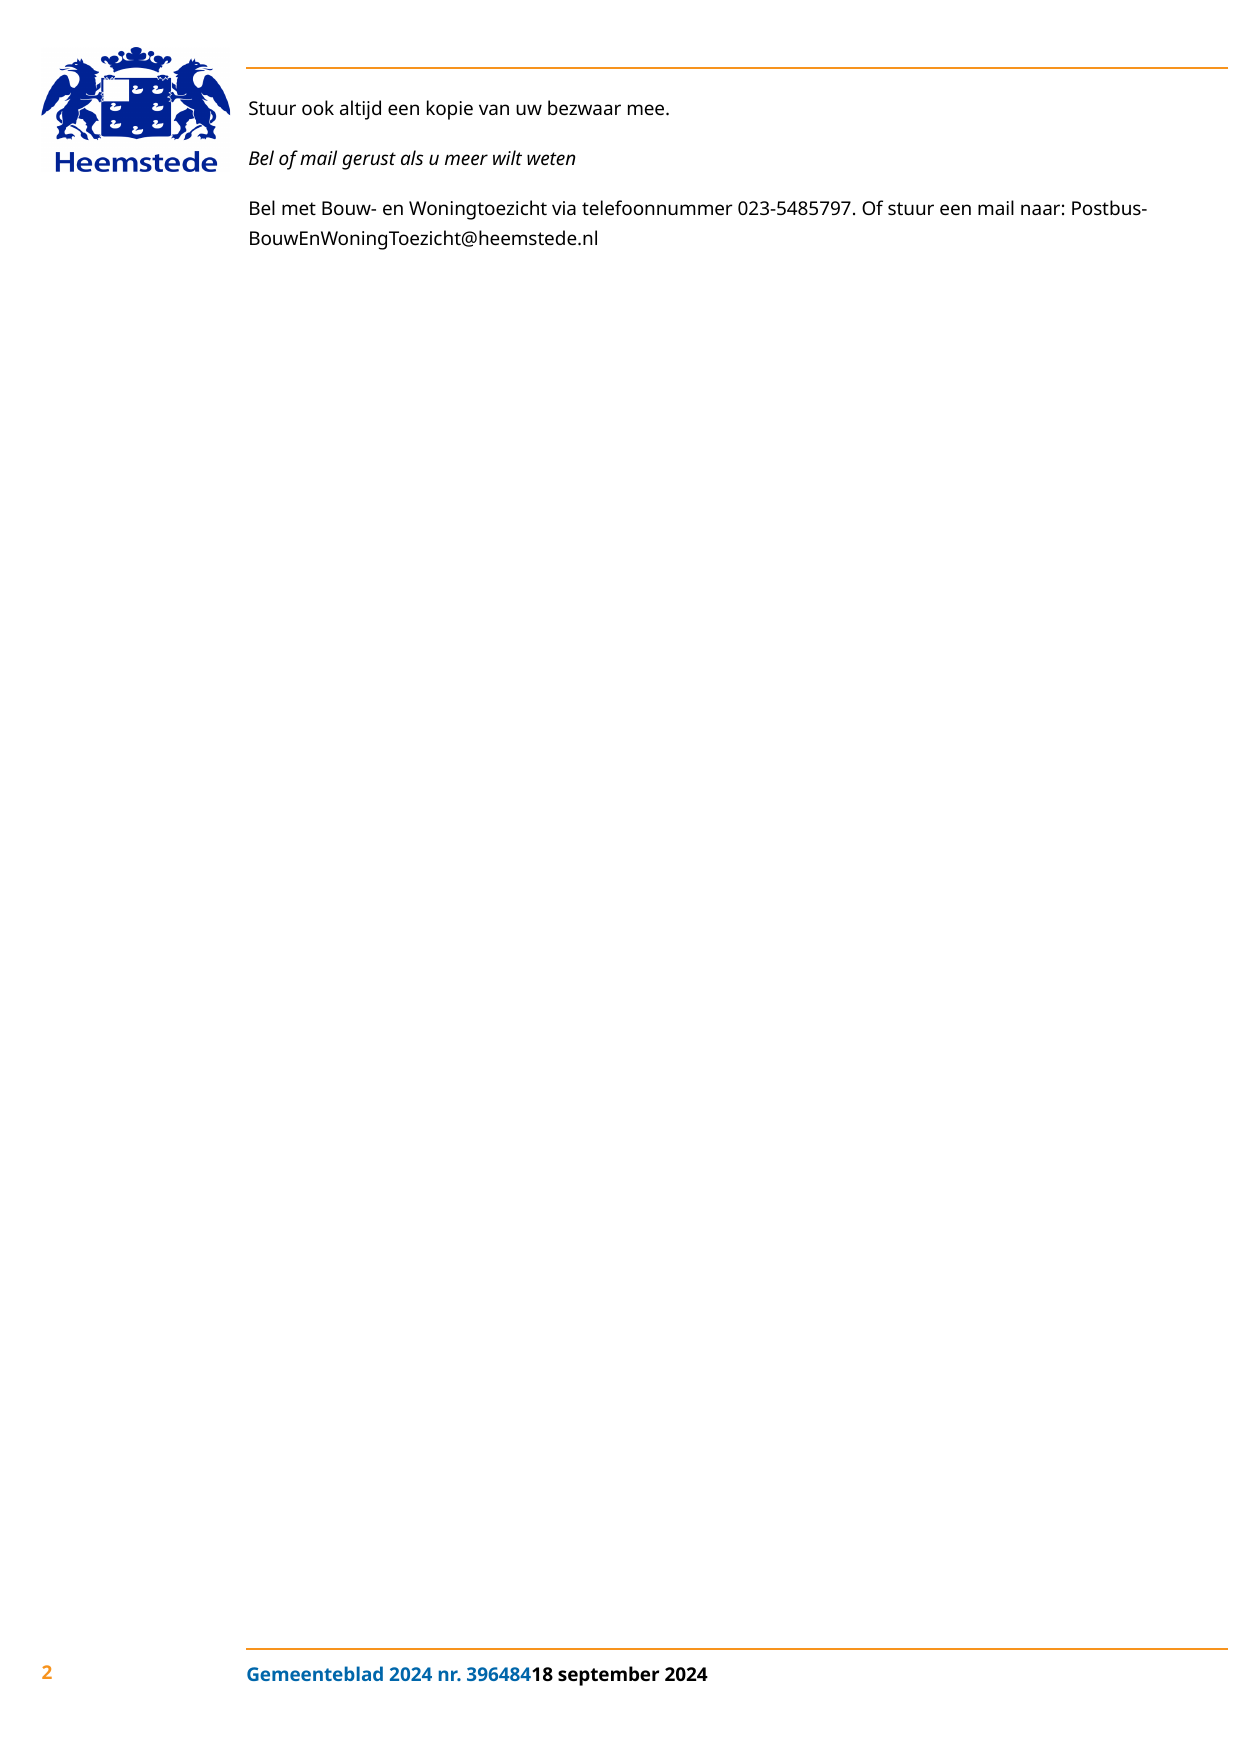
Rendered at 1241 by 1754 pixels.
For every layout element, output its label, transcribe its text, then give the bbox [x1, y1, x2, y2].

text Bel of mail gerust als u meer wilt weten [248, 145, 1152, 171]
text Bel met Bouw- en Woningtoezicht via telefoonnummer 023-5485797. Of stuur een mail naar: Postbus-BouwEnWoningToezicht@heemstede.nl [248, 196, 1152, 251]
picture [41, 47, 231, 172]
text Stuur ook altijd een kopie van uw bezwaar mee. [248, 95, 1152, 121]
